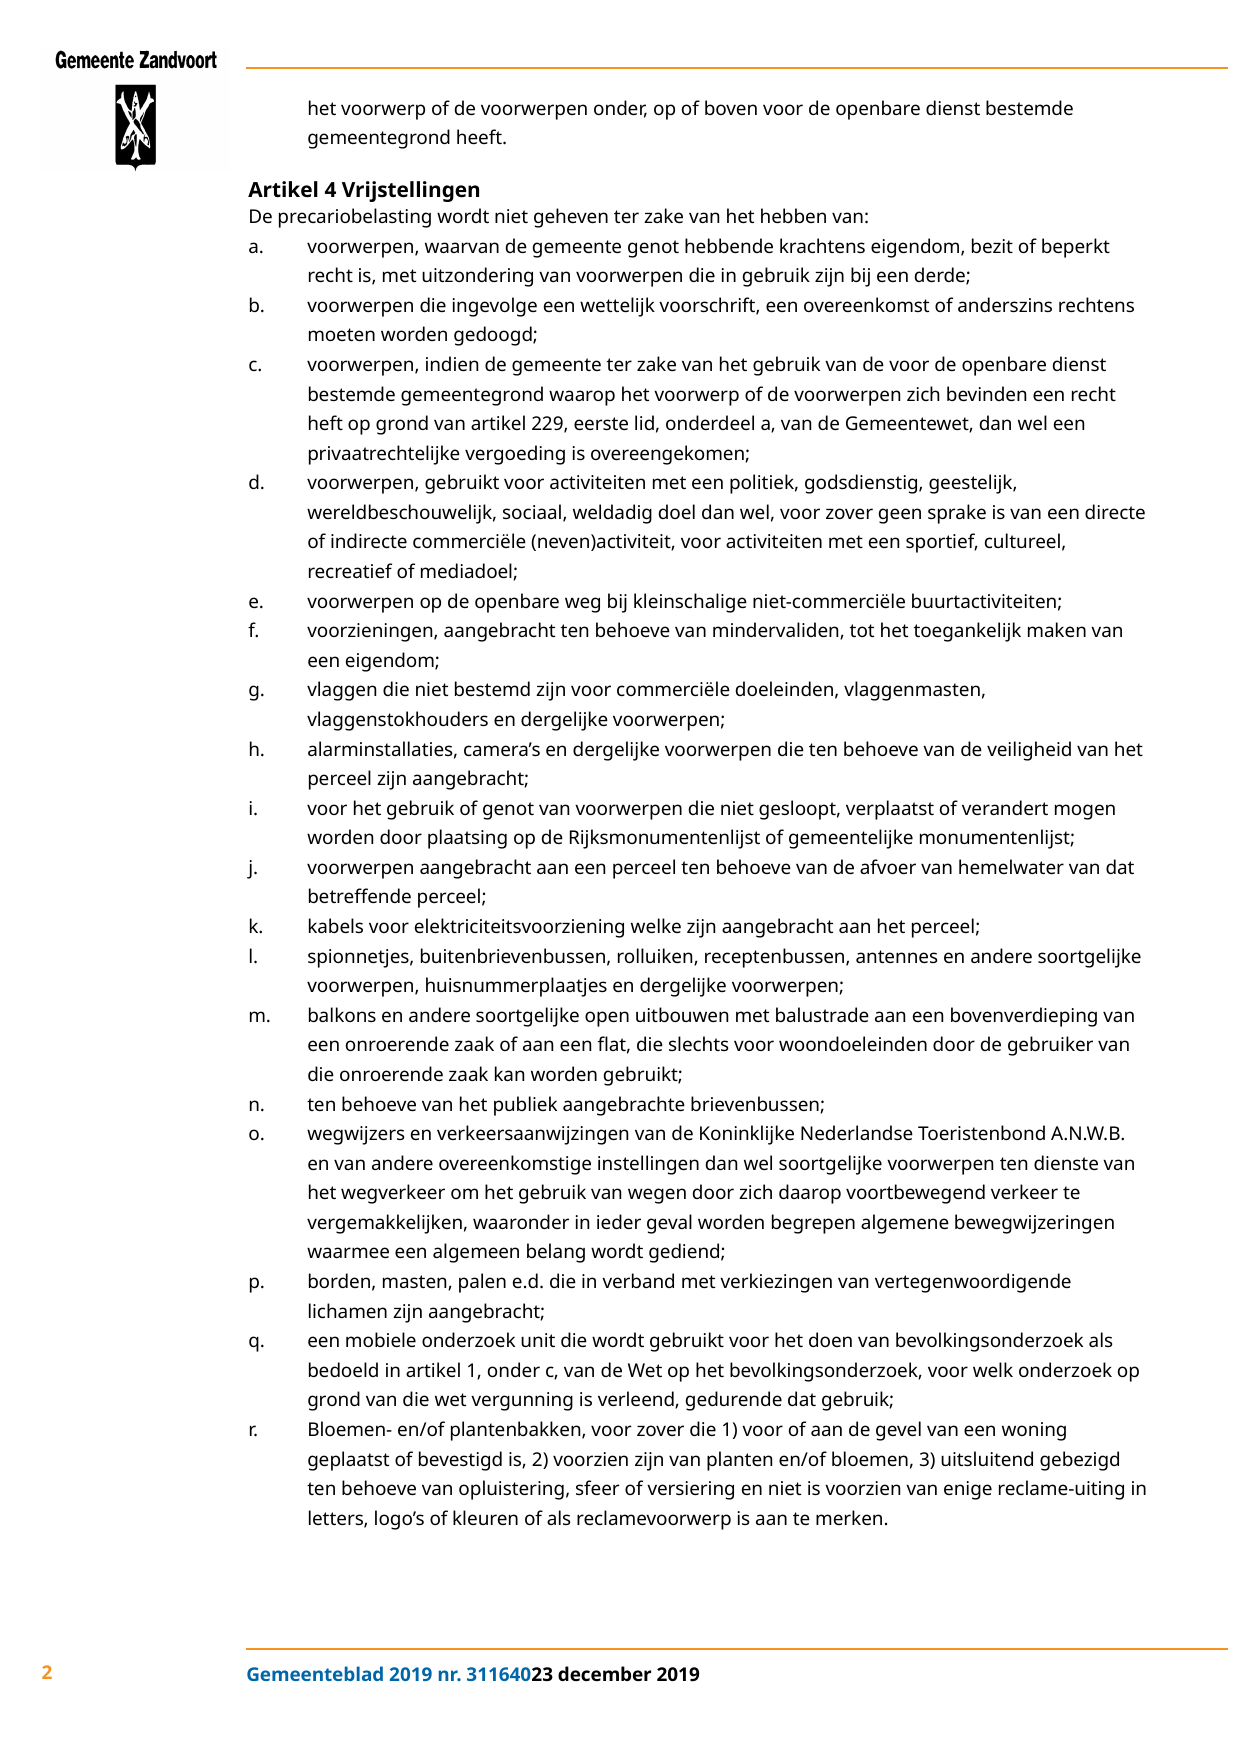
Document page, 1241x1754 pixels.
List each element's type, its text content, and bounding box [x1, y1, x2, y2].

list borden, masten, palen e.d. die in verband met verkiezingen van vertegenwoordigende lichamen zijn aangebracht; [248, 1268, 1152, 1323]
list kabels voor elektriciteitsvoorziening welke zijn aangebracht aan het perceel; [248, 913, 1152, 939]
picture [41, 47, 231, 172]
list voorwerpen, gebruikt voor activiteiten met een politiek, godsdienstig, geestelijk, wereldbeschouwelijk, sociaal, weldadig doel dan wel, voor zover geen sprake is van een directe of indirecte commerciële (neven)activiteit, voor activiteiten met een sportief, cultureel, recreatief of mediadoel; [248, 469, 1152, 584]
list voorwerpen, waarvan de gemeente genot hebbende krachtens eigendom, bezit of beperkt recht is, met uitzondering van voorwerpen die in gebruik zijn bij een derde; [248, 233, 1152, 288]
list een mobiele onderzoek unit die wordt gebruikt voor het doen van bevolkingsonderzoek als bedoeld in artikel 1, onder c, van de Wet op het bevolkingsonderzoek, voor welk onderzoek op grond van die wet vergunning is verleend, gedurende dat gebruik; [248, 1327, 1152, 1412]
list voorwerpen aangebracht aan een perceel ten behoeve van de afvoer van hemelwater van dat betreffende perceel; [248, 854, 1152, 909]
list het voorwerp of de voorwerpen onder, op of boven voor de openbare dienst bestemde gemeentegrond heeft. [248, 95, 1152, 150]
list wegwijzers en verkeersaanwijzingen van de Koninklijke Nederlandse Toeristenbond A.N.W.B. en van andere overeenkomstige instellingen dan wel soortgelijke voorwerpen ten dienste van het wegverkeer om het gebruik van wegen door zich daarop voortbewegend verkeer te vergemakkelijken, waaronder in ieder geval worden begrepen algemene bewegwijzeringen waarmee een algemeen belang wordt gediend; [248, 1120, 1152, 1264]
list voor het gebruik of genot van voorwerpen die niet gesloopt, verplaatst of verandert mogen worden door plaatsing op de Rijksmonumentenlijst of gemeentelijke monumentenlijst; [248, 795, 1152, 850]
list Bloemen- en/of plantenbakken, voor zover die 1) voor of aan de gevel van een woning geplaatst of bevestigd is, 2) voorzien zijn van planten en/of bloemen, 3) uitsluitend gebezigd ten behoeve van opluistering, sfeer of versiering en niet is voorzien van enige reclame-uiting in letters, logo’s of kleuren of als reclamevoorwerp is aan te merken. [248, 1416, 1152, 1531]
text Artikel 4 Vrijstellingen [248, 175, 1152, 203]
list vlaggen die niet bestemd zijn voor commerciële doeleinden, vlaggenmasten, vlaggenstokhouders en dergelijke voorwerpen; [248, 677, 1152, 732]
list ten behoeve van het publiek aangebrachte brievenbussen; [248, 1091, 1152, 1116]
list voorwerpen die ingevolge een wettelijk voorschrift, een overeenkomst of anderszins rechtens moeten worden gedoogd; [248, 292, 1152, 347]
list alarminstallaties, camera’s en dergelijke voorwerpen die ten behoeve van de veiligheid van het perceel zijn aangebracht; [248, 736, 1152, 791]
list spionnetjes, buitenbrievenbussen, rolluiken, receptenbussen, antennes en andere soortgelijke voorwerpen, huisnummerplaatjes en dergelijke voorwerpen; [248, 943, 1152, 998]
text De precariobelasting wordt niet geheven ter zake van het hebben van: [248, 203, 1152, 229]
list voorwerpen, indien de gemeente ter zake van het gebruik van de voor de openbare dienst bestemde gemeentegrond waarop het voorwerp of de voorwerpen zich bevinden een recht heft op grond van artikel 229, eerste lid, onderdeel a, van de Gemeentewet, dan wel een privaatrechtelijke vergoeding is overeengekomen; [248, 351, 1152, 466]
list voorwerpen op de openbare weg bij kleinschalige niet-commerciële buurtactiviteiten; [248, 588, 1152, 613]
list balkons en andere soortgelijke open uitbouwen met balustrade aan een bovenverdieping van een onroerende zaak of aan een flat, die slechts voor woondoeleinden door de gebruiker van die onroerende zaak kan worden gebruikt; [248, 1002, 1152, 1087]
list voorzieningen, aangebracht ten behoeve van mindervaliden, tot het toegankelijk maken van een eigendom; [248, 617, 1152, 673]
